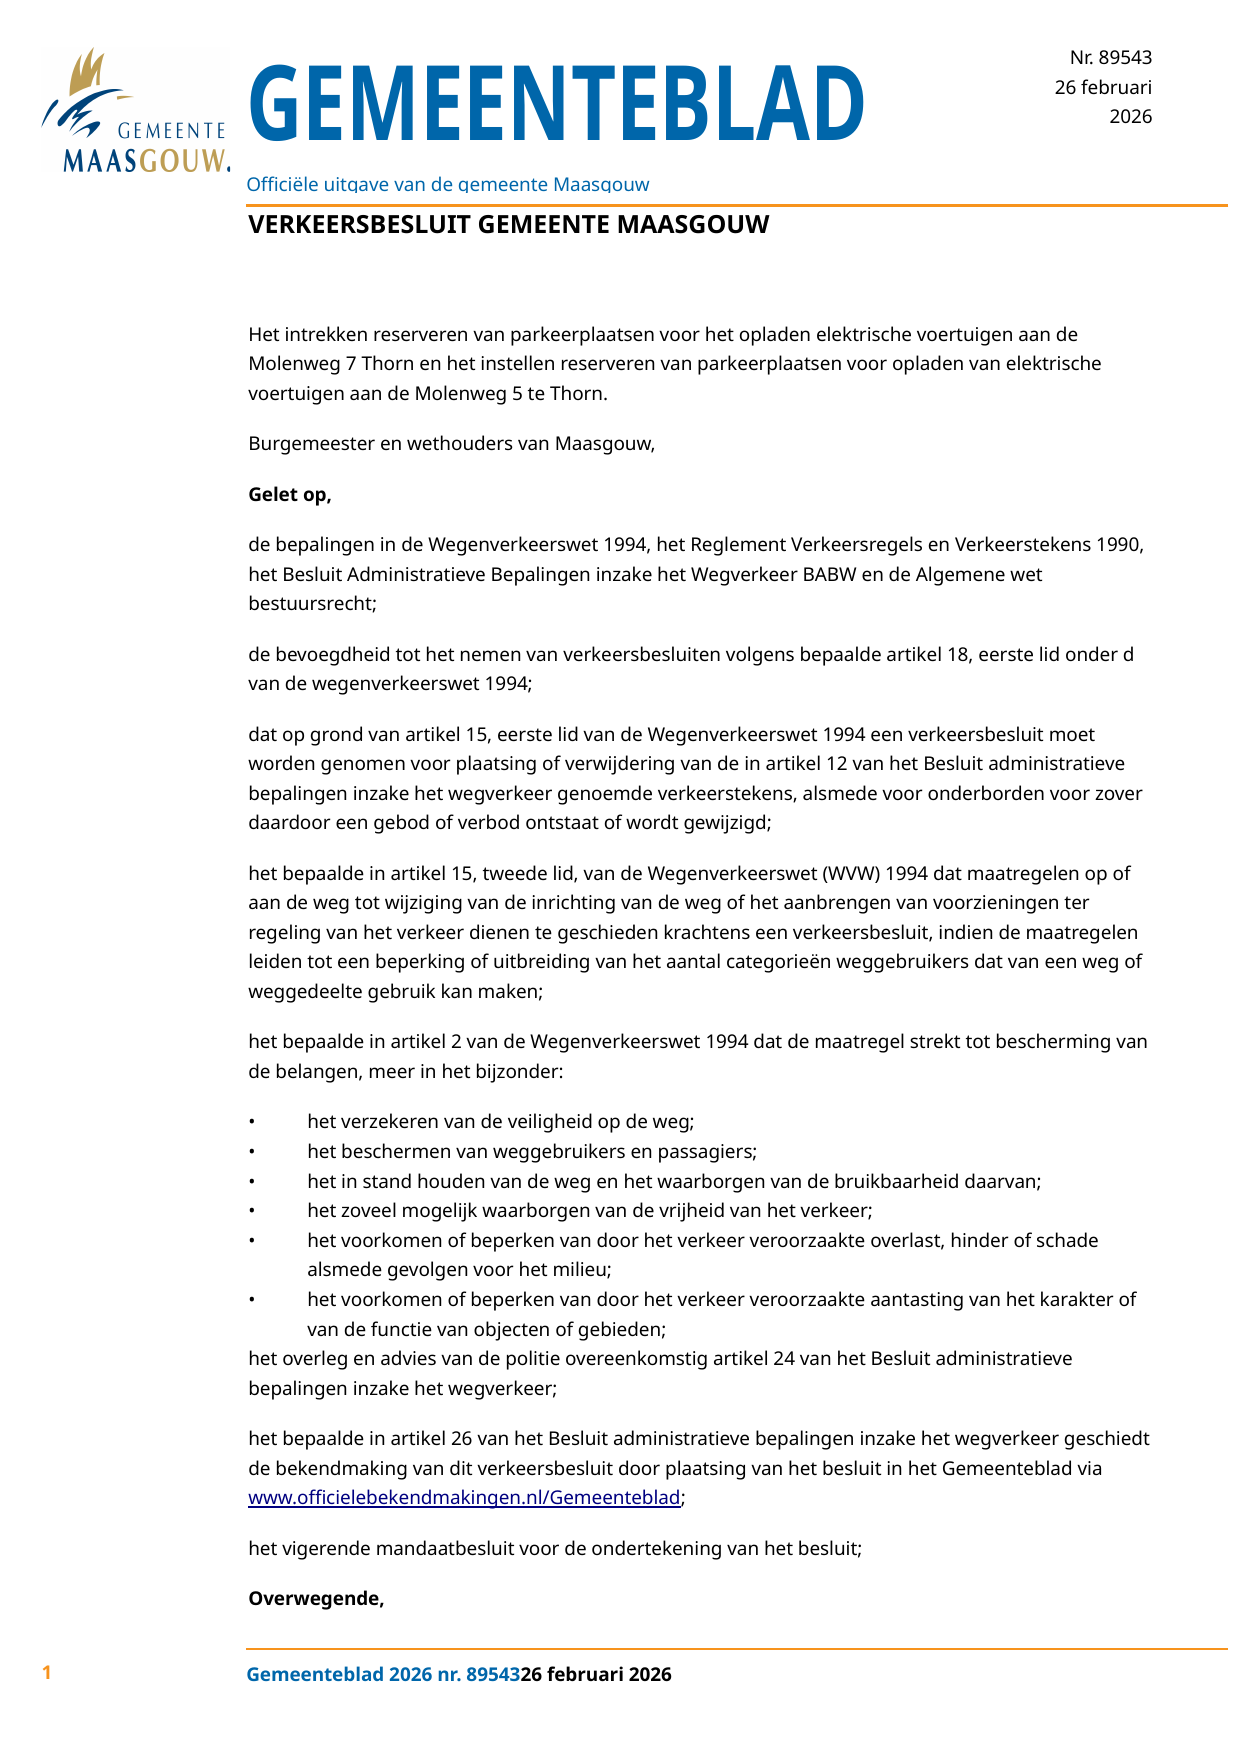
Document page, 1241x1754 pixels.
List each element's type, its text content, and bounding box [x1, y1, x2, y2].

list het beschermen van weggebruikers en passagiers; [248, 1138, 1152, 1164]
text Overwegende, [248, 1585, 1152, 1611]
text het vigerende mandaatbesluit voor de ondertekening van het besluit; [248, 1535, 1152, 1561]
text het bepaalde in artikel 26 van het Besluit administratieve bepalingen inzake het wegverkeer geschiedt de bekendmaking van dit verkeersbesluit door plaatsing van het besluit in het Gemeenteblad via www.officielebekendmakingen.nl/Gemeenteblad; [248, 1425, 1152, 1510]
text VERKEERSBESLUIT GEMEENTE MAASGOUW [248, 207, 1152, 241]
list het zoveel mogelijk waarborgen van de vrijheid van het verkeer; [248, 1197, 1152, 1223]
list het in stand houden van de weg en het waarborgen van de bruikbaarheid daarvan; [248, 1168, 1152, 1193]
text Het intrekken reserveren van parkeerplaatsen voor het opladen elektrische voertuigen aan de Molenweg 7 Thorn en het instellen reserveren van parkeerplaatsen voor opladen van elektrische voertuigen aan de Molenweg 5 te Thorn. [248, 321, 1152, 406]
text het bepaalde in artikel 2 van de Wegenverkeerswet 1994 dat de maatregel strekt tot bescherming van de belangen, meer in het bijzonder: [248, 1029, 1152, 1084]
text Burgemeester en wethouders van Maasgouw, [248, 430, 1152, 456]
text het bepaalde in artikel 15, tweede lid, van de Wegenverkeerswet (WVW) 1994 dat maatregelen op of aan de weg tot wijziging van de inrichting van de weg of het aanbrengen van voorzieningen ter regeling van het verkeer dienen te geschieden krachtens een verkeersbesluit, indien de maatregelen leiden tot een beperking of uitbreiding van het aantal categorieën weggebruikers dat van een weg of weggedeelte gebruik kan maken; [248, 860, 1152, 1004]
text de bepalingen in de Wegenverkeerswet 1994, het Reglement Verkeersregels en Verkeerstekens 1990, het Besluit Administratieve Bepalingen inzake het Wegverkeer BABW en de Algemene wet bestuursrecht; [248, 531, 1152, 616]
picture [41, 47, 231, 172]
text het overleg en advies van de politie overeenkomstig artikel 24 van het Besluit administratieve bepalingen inzake het wegverkeer; [248, 1345, 1152, 1401]
list het voorkomen of beperken van door het verkeer veroorzaakte overlast, hinder of schade alsmede gevolgen voor het milieu; [248, 1227, 1152, 1282]
text Gelet op, [248, 481, 1152, 506]
text de bevoegdheid tot het nemen van verkeersbesluiten volgens bepaalde artikel 18, eerste lid onder d van de wegenverkeerswet 1994; [248, 641, 1152, 696]
text dat op grond van artikel 15, eerste lid van de Wegenverkeerswet 1994 een verkeersbesluit moet worden genomen voor plaatsing of verwijdering van de in artikel 12 van het Besluit administratieve bepalingen inzake het wegverkeer genoemde verkeerstekens, alsmede voor onderborden voor zover daardoor een gebod of verbod ontstaat of wordt gewijzigd; [248, 721, 1152, 835]
list het verzekeren van de veiligheid op de weg; [248, 1109, 1152, 1134]
list het voorkomen of beperken van door het verkeer veroorzaakte aantasting van het karakter of van de functie van objecten of gebieden; [248, 1286, 1152, 1341]
